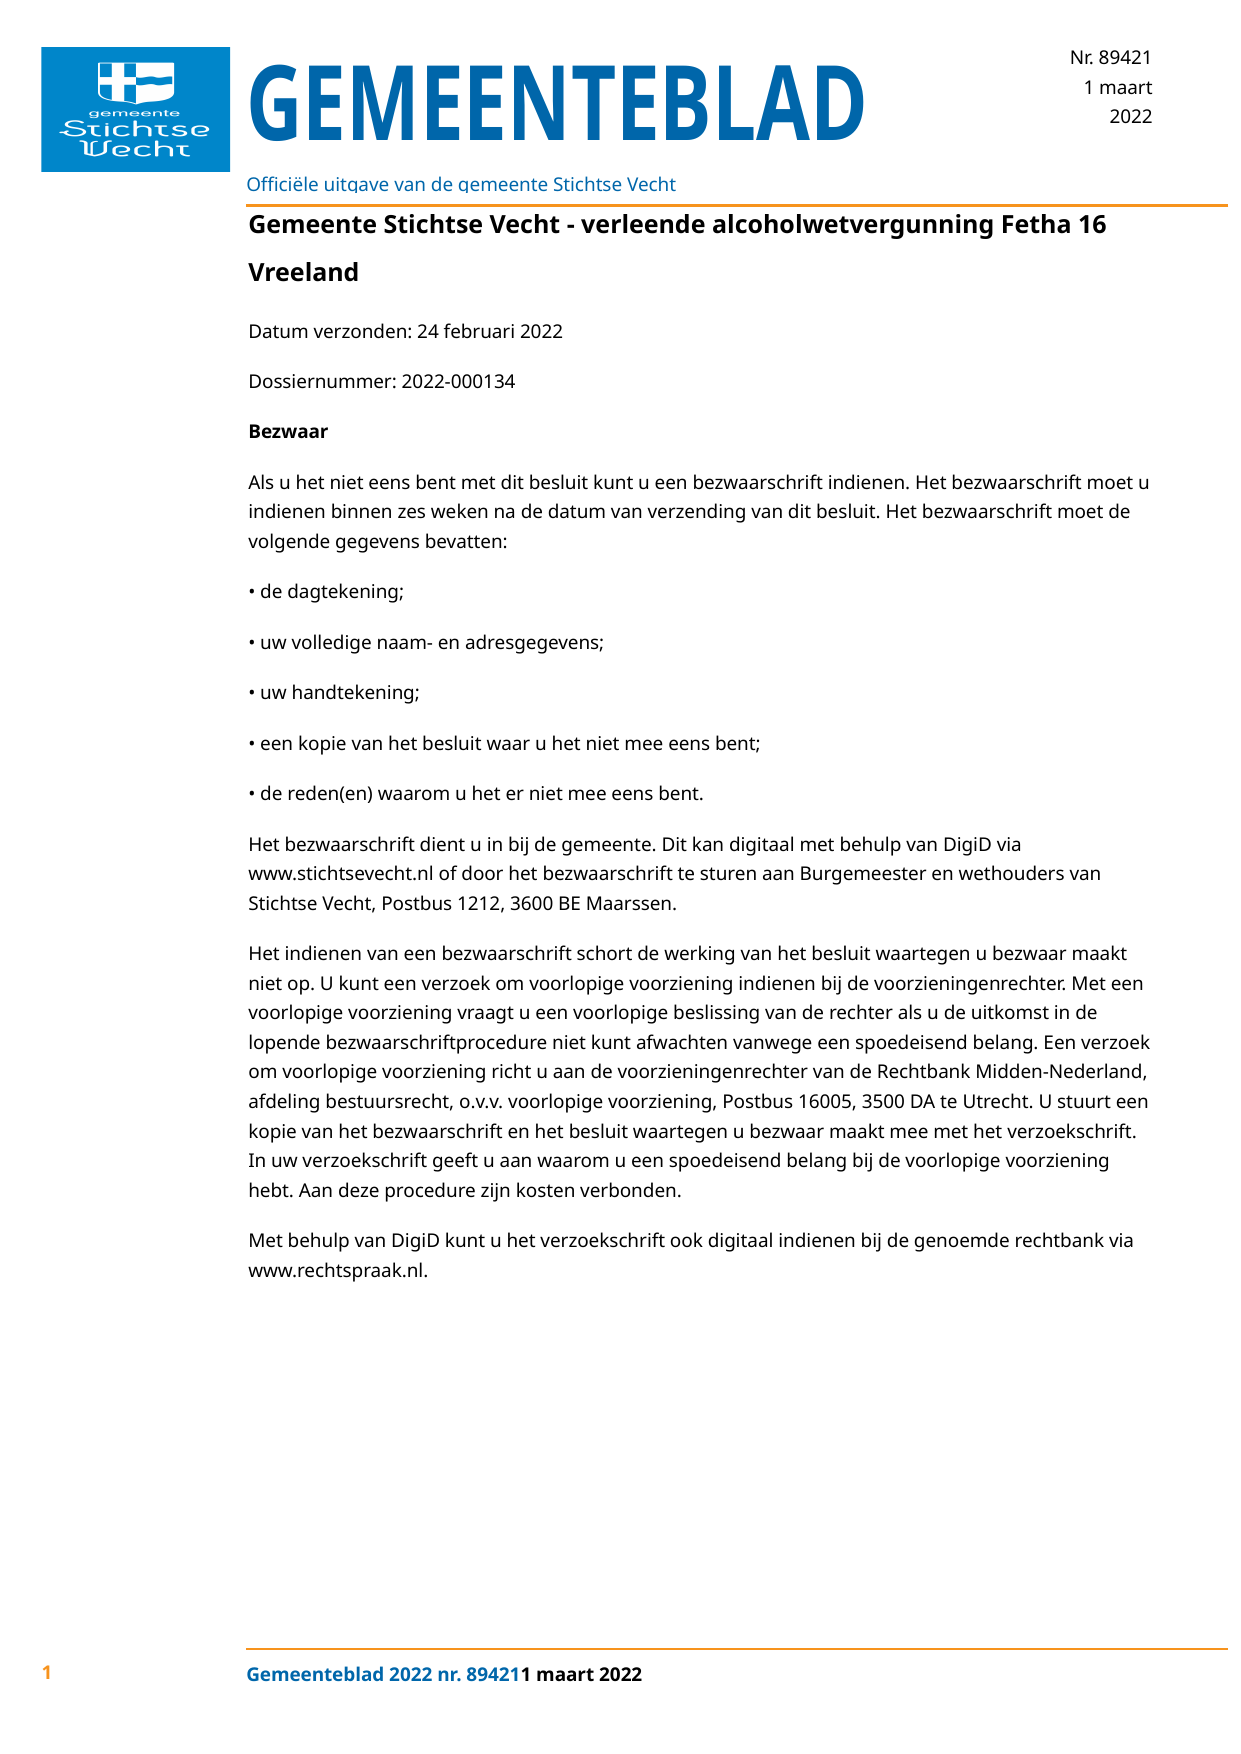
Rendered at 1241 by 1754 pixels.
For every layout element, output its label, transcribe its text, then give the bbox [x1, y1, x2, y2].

text Datum verzonden: 24 februari 2022 [248, 318, 1152, 344]
text Het bezwaarschrift dient u in bij de gemeente. Dit kan digitaal met behulp van DigiD via www.stichtsevecht.nl of door het bezwaarschrift te sturen aan Burgemeester en wethouders van Stichtse Vecht, Postbus 1212, 3600 BE Maarssen. [248, 831, 1152, 916]
text Met behulp van DigiD kunt u het verzoekschrift ook digitaal indienen bij de genoemde rechtbank via www.rechtspraak.nl. [248, 1227, 1152, 1283]
text • een kopie van het besluit waar u het niet mee eens bent; [248, 730, 1152, 756]
text • de dagtekening; [248, 579, 1152, 604]
picture [137, 63, 174, 103]
text Gemeente Stichtse Vecht - verleende alcoholwetvergunning Fetha 16 Vreeland [248, 207, 1152, 288]
text • uw volledige naam- en adresgegevens; [248, 629, 1152, 655]
text Dossiernummer: 2022-000134 [248, 368, 1152, 394]
text • uw handtekening; [248, 679, 1152, 705]
picture [99, 63, 135, 101]
text Als u het niet eens bent met dit besluit kunt u een bezwaarschrift indienen. Het bezwaarschrift moet u indienen binnen zes weken na de datum van verzending van dit besluit. Het bezwaarschrift moet de volgende gegevens bevatten: [248, 469, 1152, 554]
text Bezwaar [248, 419, 1152, 444]
text • de reden(en) waarom u het er niet mee eens bent. [248, 780, 1152, 806]
text Het indienen van een bezwaarschrift schort de werking van het besluit waartegen u bezwaar maakt niet op. U kunt een verzoek om voorlopige voorziening indienen bij de voorzieningenrechter. Met een voorlopige voorziening vraagt u een voorlopige beslissing van de rechter als u de uitkomst in de lopende bezwaarschriftprocedure niet kunt afwachten vanwege een spoedeisend belang. Een verzoek om voorlopige voorziening richt u aan de voorzieningenrechter van de Rechtbank Midden-Nederland, afdeling bestuursrecht, o.v.v. voorlopige voorziening, Postbus 16005, 3500 DA te Utrecht. U stuurt een kopie van het bezwaarschrift en het besluit waartegen u bezwaar maakt mee met het verzoekschrift. In uw verzoekschrift geeft u aan waarom u een spoedeisend belang bij de voorlopige voorziening hebt. Aan deze procedure zijn kosten verbonden. [248, 940, 1152, 1203]
